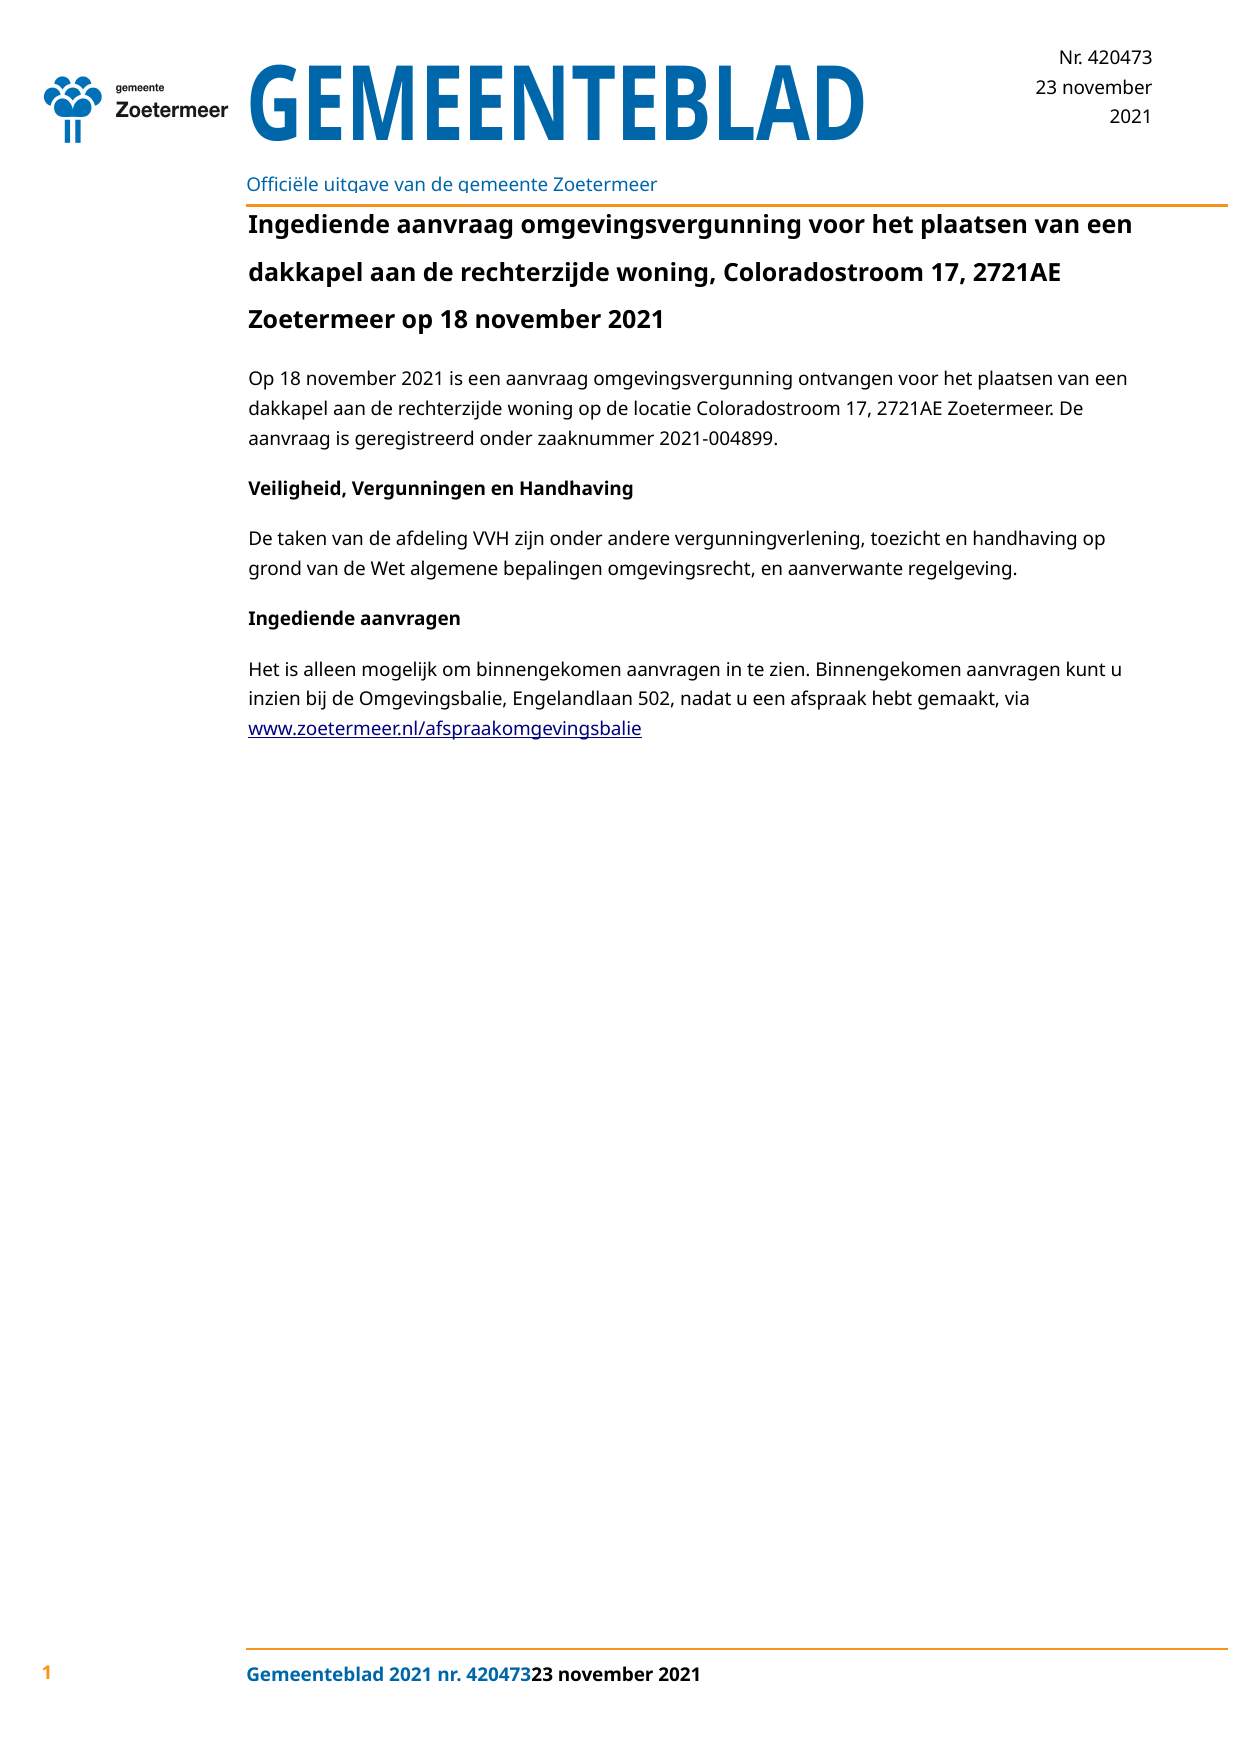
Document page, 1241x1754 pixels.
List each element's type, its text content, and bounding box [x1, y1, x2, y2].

text Veiligheid, Vergunningen en Handhaving [248, 475, 1152, 501]
text Het is alleen mogelijk om binnengekomen aanvragen in te zien. Binnengekomen aanvragen kunt u inzien bij de Omgevingsbalie, Engelandlaan 502, nadat u een afspraak hebt gemaakt, via www.zoetermeer.nl/afspraakomgevingsbalie [248, 656, 1152, 741]
text Ingediende aanvraag omgevingsvergunning voor het plaatsen van een dakkapel aan de rechterzijde woning, Coloradostroom 17, 2721AE Zoetermeer op 18 november 2021 [248, 207, 1152, 336]
text Op 18 november 2021 is een aanvraag omgevingsvergunning ontvangen voor het plaatsen van een dakkapel aan de rechterzijde woning op de locatie Coloradostroom 17, 2721AE Zoetermeer. De aanvraag is geregistreerd onder zaaknummer 2021-004899. [248, 366, 1152, 450]
text Ingediende aanvragen [248, 606, 1152, 631]
picture [41, 47, 231, 172]
text De taken van de afdeling VVH zijn onder andere vergunningverlening, toezicht en handhaving op grond van de Wet algemene bepalingen omgevingsrecht, en aanverwante regelgeving. [248, 526, 1152, 581]
